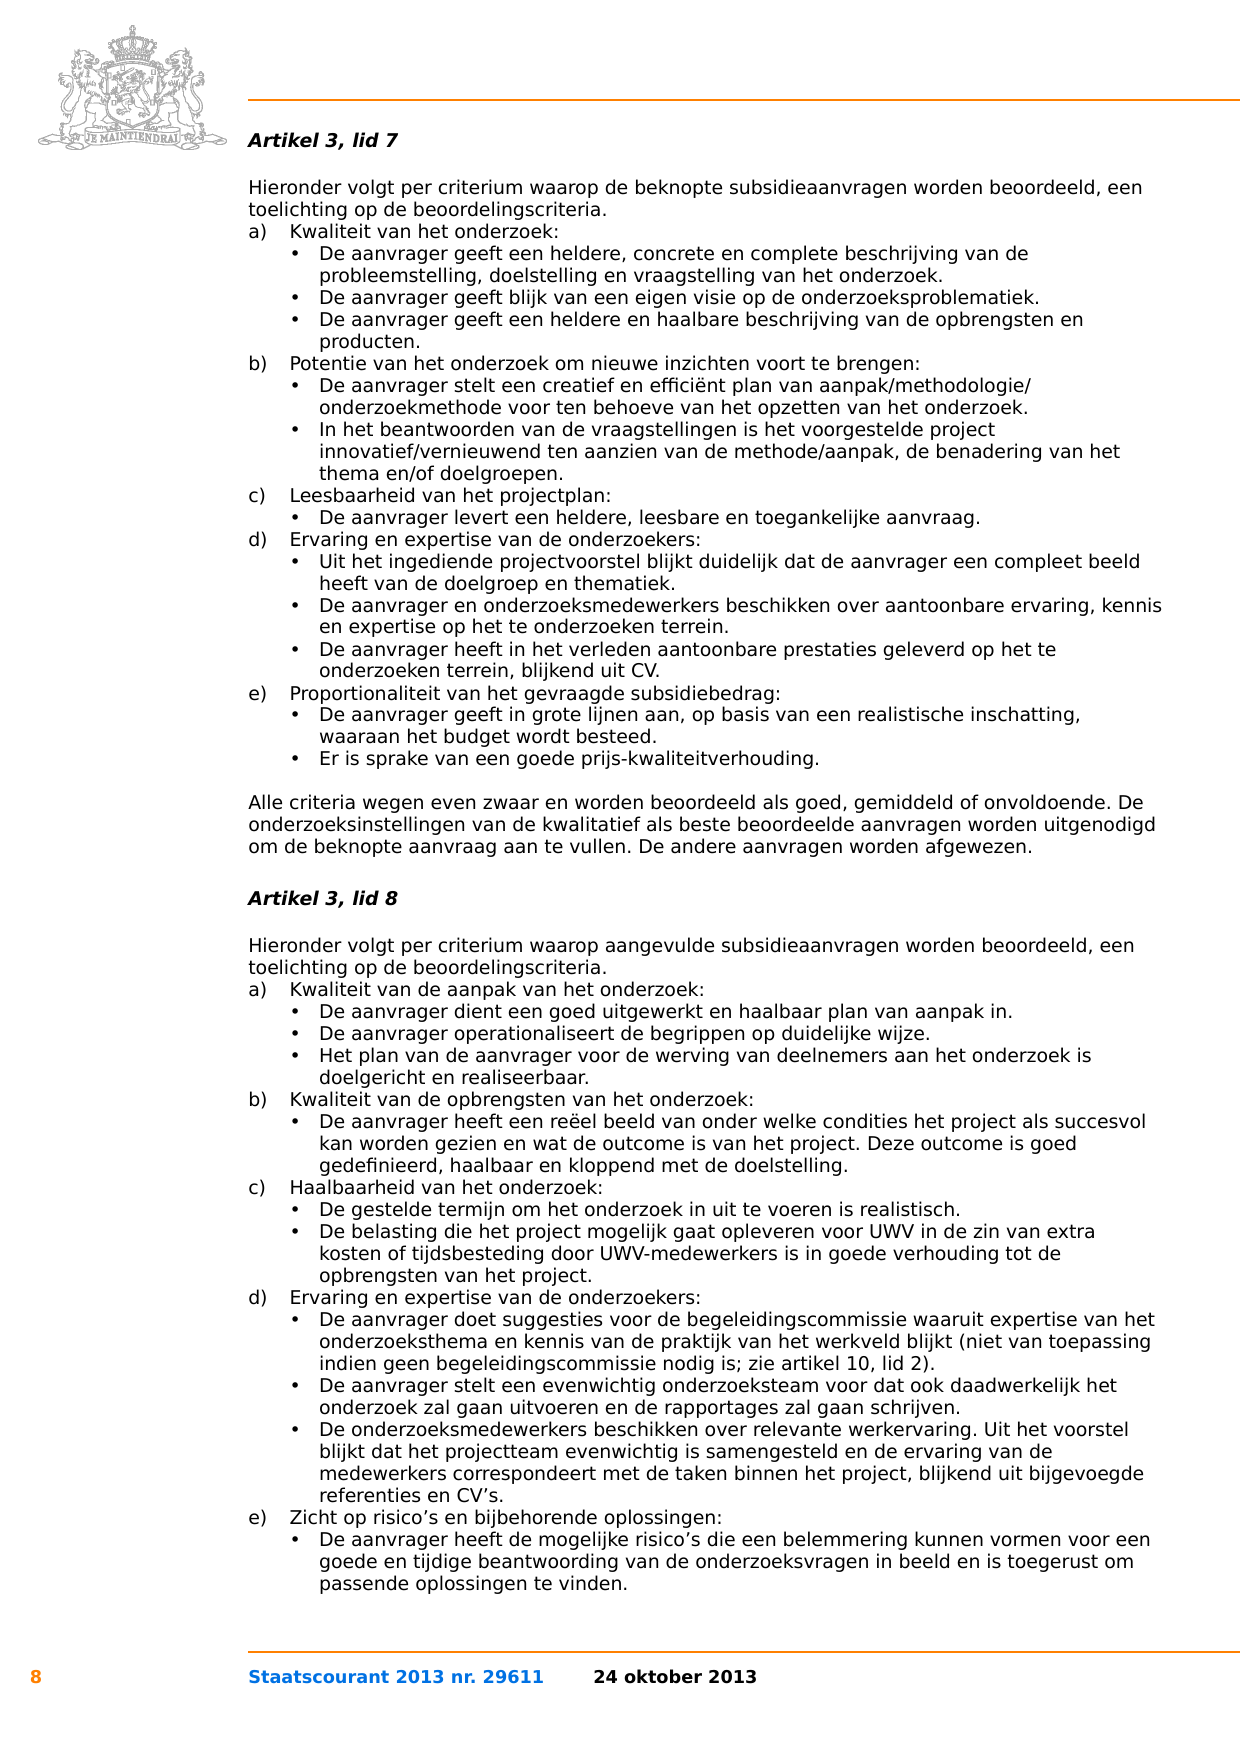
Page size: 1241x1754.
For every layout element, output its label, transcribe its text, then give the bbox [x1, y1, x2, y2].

text • De aanvrager dient een goed uitgewerkt en haalbaar plan van aanpak in. [289, 1001, 1163, 1023]
text • De onderzoeksmedewerkers beschikken over relevante werkervaring. Uit het voorstel blijkt dat het projectteam evenwichtig is samengesteld en de ervaring van de medewerkers correspondeert met de taken binnen het project, blijkend uit bijgevoegde referenties en CV’s. [289, 1419, 1163, 1507]
text • Het plan van de aanvrager voor de werving van deelnemers aan het onderzoek is doelgericht en realiseerbaar. [289, 1045, 1163, 1089]
text Alle criteria wegen even zwaar en worden beoordeeld als goed, gemiddeld of onvoldoende. De onderzoeksinstellingen van de kwalitatief als beste beoordeelde aanvragen worden uitgenodigd om de beknopte aanvraag aan te vullen. De andere aanvragen worden afgewezen. [248, 792, 1163, 858]
subtitle Artikel 3, lid 7 [248, 130, 1163, 152]
text • De aanvrager operationaliseert de begrippen op duidelijke wijze. [289, 1023, 1163, 1045]
text • De belasting die het project mogelijk gaat opleveren voor UWV in de zin van extra kosten of tijdsbesteding door UWV-medewerkers is in goede verhouding tot de opbrengsten van het project. [289, 1221, 1163, 1287]
text Hieronder volgt per criterium waarop de beknopte subsidieaanvragen worden beoordeeld, een toelichting op de beoordelingscriteria. [248, 177, 1163, 221]
text d) Ervaring en expertise van de onderzoekers: [248, 528, 1163, 551]
text c) Haalbaarheid van het onderzoek: [248, 1177, 1163, 1199]
text a) Kwaliteit van het onderzoek: [248, 221, 1163, 243]
text • Er is sprake van een goede prijs-kwaliteitverhouding. [289, 748, 1163, 770]
text • De aanvrager heeft in het verleden aantoonbare prestaties geleverd op het te onderzoeken terrein, blijkend uit CV. [289, 638, 1163, 682]
subtitle Artikel 3, lid 8 [248, 888, 1163, 910]
text • De aanvrager levert een heldere, leesbare en toegankelijke aanvraag. [289, 507, 1163, 528]
text • De aanvrager heeft de mogelijke risico’s die een belemmering kunnen vormen voor een goede en tijdige beantwoording van de onderzoeksvragen in beeld en is toegerust om passende oplossingen te vinden. [289, 1528, 1163, 1594]
text • De aanvrager geeft blijk van een eigen visie op de onderzoeksproblematiek. [289, 287, 1163, 309]
text • De gestelde termijn om het onderzoek in uit te voeren is realistisch. [289, 1199, 1163, 1221]
text d) Ervaring en expertise van de onderzoekers: [248, 1287, 1163, 1309]
text • De aanvrager geeft in grote lijnen aan, op basis van een realistische inschatting, waaraan het budget wordt besteed. [289, 704, 1163, 748]
text b) Kwaliteit van de opbrengsten van het onderzoek: [248, 1089, 1163, 1111]
text c) Leesbaarheid van het projectplan: [248, 484, 1163, 507]
text Hieronder volgt per criterium waarop aangevulde subsidieaanvragen worden beoordeeld, een toelichting op de beoordelingscriteria. [248, 935, 1163, 979]
text a) Kwaliteit van de aanpak van het onderzoek: [248, 979, 1163, 1001]
text e) Zicht op risico’s en bijbehorende oplossingen: [248, 1507, 1163, 1528]
text • De aanvrager geeft een heldere, concrete en complete beschrijving van de probleemstelling, doelstelling en vraagstelling van het onderzoek. [289, 243, 1163, 287]
text b) Potentie van het onderzoek om nieuwe inzichten voort te brengen: [248, 353, 1163, 375]
text • De aanvrager en onderzoeksmedewerkers beschikken over aantoonbare ervaring, kennis en expertise op het te onderzoeken terrein. [289, 594, 1163, 638]
text • De aanvrager heeft een reëel beeld van onder welke condities het project als succesvol kan worden gezien en wat de outcome is van het project. Deze outcome is goed gedefinieerd, haalbaar en kloppend met de doelstelling. [289, 1111, 1163, 1177]
picture [38, 25, 227, 150]
text • Uit het ingediende projectvoorstel blijkt duidelijk dat de aanvrager een compleet beeld heeft van de doelgroep en thematiek. [289, 551, 1163, 594]
text • De aanvrager geeft een heldere en haalbare beschrijving van de opbrengsten en producten. [289, 309, 1163, 353]
text e) Proportionaliteit van het gevraagde subsidiebedrag: [248, 682, 1163, 704]
text • De aanvrager stelt een creatief en efficiënt plan van aanpak/methodologie/ onderzoekmethode voor ten behoeve van het opzetten van het onderzoek. [289, 375, 1163, 419]
text • De aanvrager doet suggesties voor de begeleidingscommissie waaruit expertise van het onderzoeksthema en kennis van de praktijk van het werkveld blijkt (niet van toepassing indien geen begeleidingscommissie nodig is; zie artikel 10, lid 2). [289, 1309, 1163, 1375]
text • In het beantwoorden van de vraagstellingen is het voorgestelde project innovatief/vernieuwend ten aanzien van de methode/aanpak, de benadering van het thema en/of doelgroepen. [289, 419, 1163, 484]
text • De aanvrager stelt een evenwichtig onderzoeksteam voor dat ook daadwerkelijk het onderzoek zal gaan uitvoeren en de rapportages zal gaan schrijven. [289, 1375, 1163, 1419]
